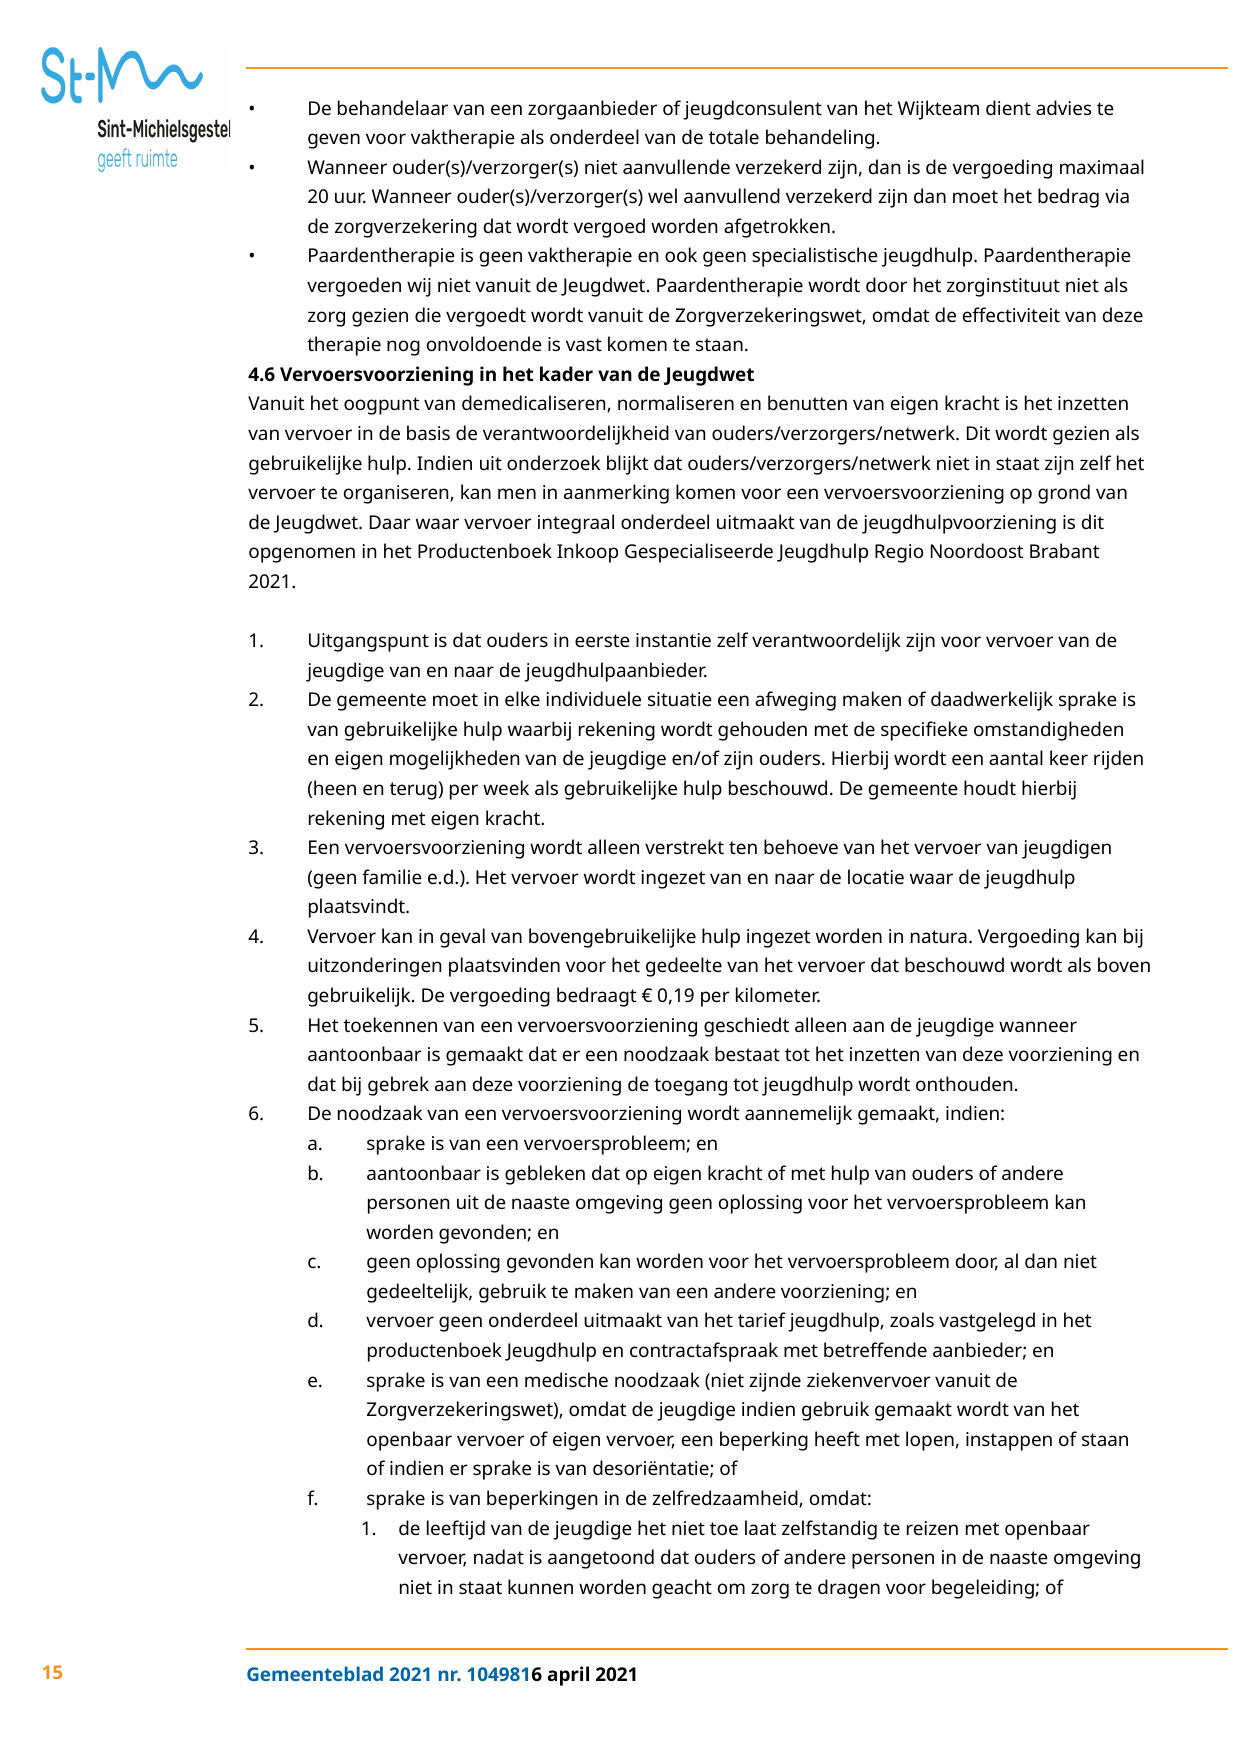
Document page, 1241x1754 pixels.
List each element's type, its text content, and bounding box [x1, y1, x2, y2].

list Uitgangspunt is dat ouders in eerste instantie zelf verantwoordelijk zijn voor vervoer van de jeugdige van en naar de jeugdhulpaanbieder. [248, 627, 1152, 683]
list De noodzaak van een vervoersvoorziening wordt aannemelijk gemaakt, indien: [248, 1101, 1152, 1126]
list sprake is van een medische noodzaak (niet zijnde ziekenvervoer vanuit de Zorgverzekeringswet), omdat de jeugdige indien gebruik gemaakt wordt van het openbaar vervoer of eigen vervoer, een beperking heeft met lopen, instappen of staan of indien er sprake is van desoriëntatie; of [307, 1367, 1152, 1481]
list De behandelaar van een zorgaanbieder of jeugdconsulent van het Wijkteam dient advies te geven voor vaktherapie als onderdeel van de totale behandeling. [248, 95, 1152, 150]
list Paardentherapie is geen vaktherapie en ook geen specialistische jeugdhulp. Paardentherapie vergoeden wij niet vanuit de Jeugdwet. Paardentherapie wordt door het zorginstituut niet als zorg gezien die vergoedt wordt vanuit de Zorgverzekeringswet, omdat de effectiviteit van deze therapie nog onvoldoende is vast komen te staan. [248, 243, 1152, 357]
list Het toekennen van een vervoersvoorziening geschiedt alleen aan de jeugdige wanneer aantoonbaar is gemaakt dat er een noodzaak bestaat tot het inzetten van deze voorziening en dat bij gebrek aan deze voorziening de toegang tot jeugdhulp wordt onthouden. [248, 1012, 1152, 1097]
list Wanneer ouder(s)/verzorger(s) niet aanvullende verzekerd zijn, dan is de vergoeding maximaal 20 uur. Wanneer ouder(s)/verzorger(s) wel aanvullend verzekerd zijn dan moet het bedrag via de zorgverzekering dat wordt vergoed worden afgetrokken. [248, 154, 1152, 239]
text Vanuit het oogpunt van demedicaliseren, normaliseren en benutten van eigen kracht is het inzetten van vervoer in de basis de verantwoordelijkheid van ouders/verzorgers/netwerk. Dit wordt gezien als gebruikelijke hulp. Indien uit onderzoek blijkt dat ouders/verzorgers/netwerk niet in staat zijn zelf het vervoer te organiseren, kan men in aanmerking komen voor een vervoersvoorziening op grond van de Jeugdwet. Daar waar vervoer integraal onderdeel uitmaakt van de jeugdhulpvoorziening is dit opgenomen in het Productenboek Inkoop Gespecialiseerde Jeugdhulp Regio Noordoost Brabant 2021. [248, 391, 1152, 594]
text 4.6 Vervoersvoorziening in het kader van de Jeugdwet [248, 361, 1152, 387]
list vervoer geen onderdeel uitmaakt van het tarief jeugdhulp, zoals vastgelegd in het productenboek Jeugdhulp en contractafspraak met betreffende aanbieder; en [307, 1308, 1152, 1363]
list Een vervoersvoorziening wordt alleen verstrekt ten behoeve van het vervoer van jeugdigen (geen familie e.d.). Het vervoer wordt ingezet van en naar de locatie waar de jeugdhulp plaatsvindt. [248, 834, 1152, 919]
list aantoonbaar is gebleken dat op eigen kracht of met hulp van ouders of andere personen uit de naaste omgeving geen oplossing voor het vervoersprobleem kan worden gevonden; en [307, 1160, 1152, 1245]
list de leeftijd van de jeugdige het niet toe laat zelfstandig te reizen met openbaar vervoer, nadat is aangetoond dat ouders of andere personen in de naaste omgeving niet in staat kunnen worden geacht om zorg te dragen voor begeleiding; of [361, 1515, 1152, 1600]
list geen oplossing gevonden kan worden voor het vervoersprobleem door, al dan niet gedeeltelijk, gebruik te maken van een andere voorziening; en [307, 1248, 1152, 1304]
list Vervoer kan in geval van bovengebruikelijke hulp ingezet worden in natura. Vergoeding kan bij uitzonderingen plaatsvinden voor het gedeelte van het vervoer dat beschouwd wordt als boven gebruikelijk. De vergoeding bedraagt € 0,19 per kilometer. [248, 923, 1152, 1008]
list De gemeente moet in elke individuele situatie een afweging maken of daadwerkelijk sprake is van gebruikelijke hulp waarbij rekening wordt gehouden met de specifieke omstandigheden en eigen mogelijkheden van de jeugdige en/of zijn ouders. Hierbij wordt een aantal keer rijden (heen en terug) per week als gebruikelijke hulp beschouwd. De gemeente houdt hierbij rekening met eigen kracht. [248, 686, 1152, 831]
list sprake is van beperkingen in de zelfredzaamheid, omdat: [307, 1485, 1152, 1511]
picture [41, 47, 231, 172]
list sprake is van een vervoersprobleem; en [307, 1130, 1152, 1156]
